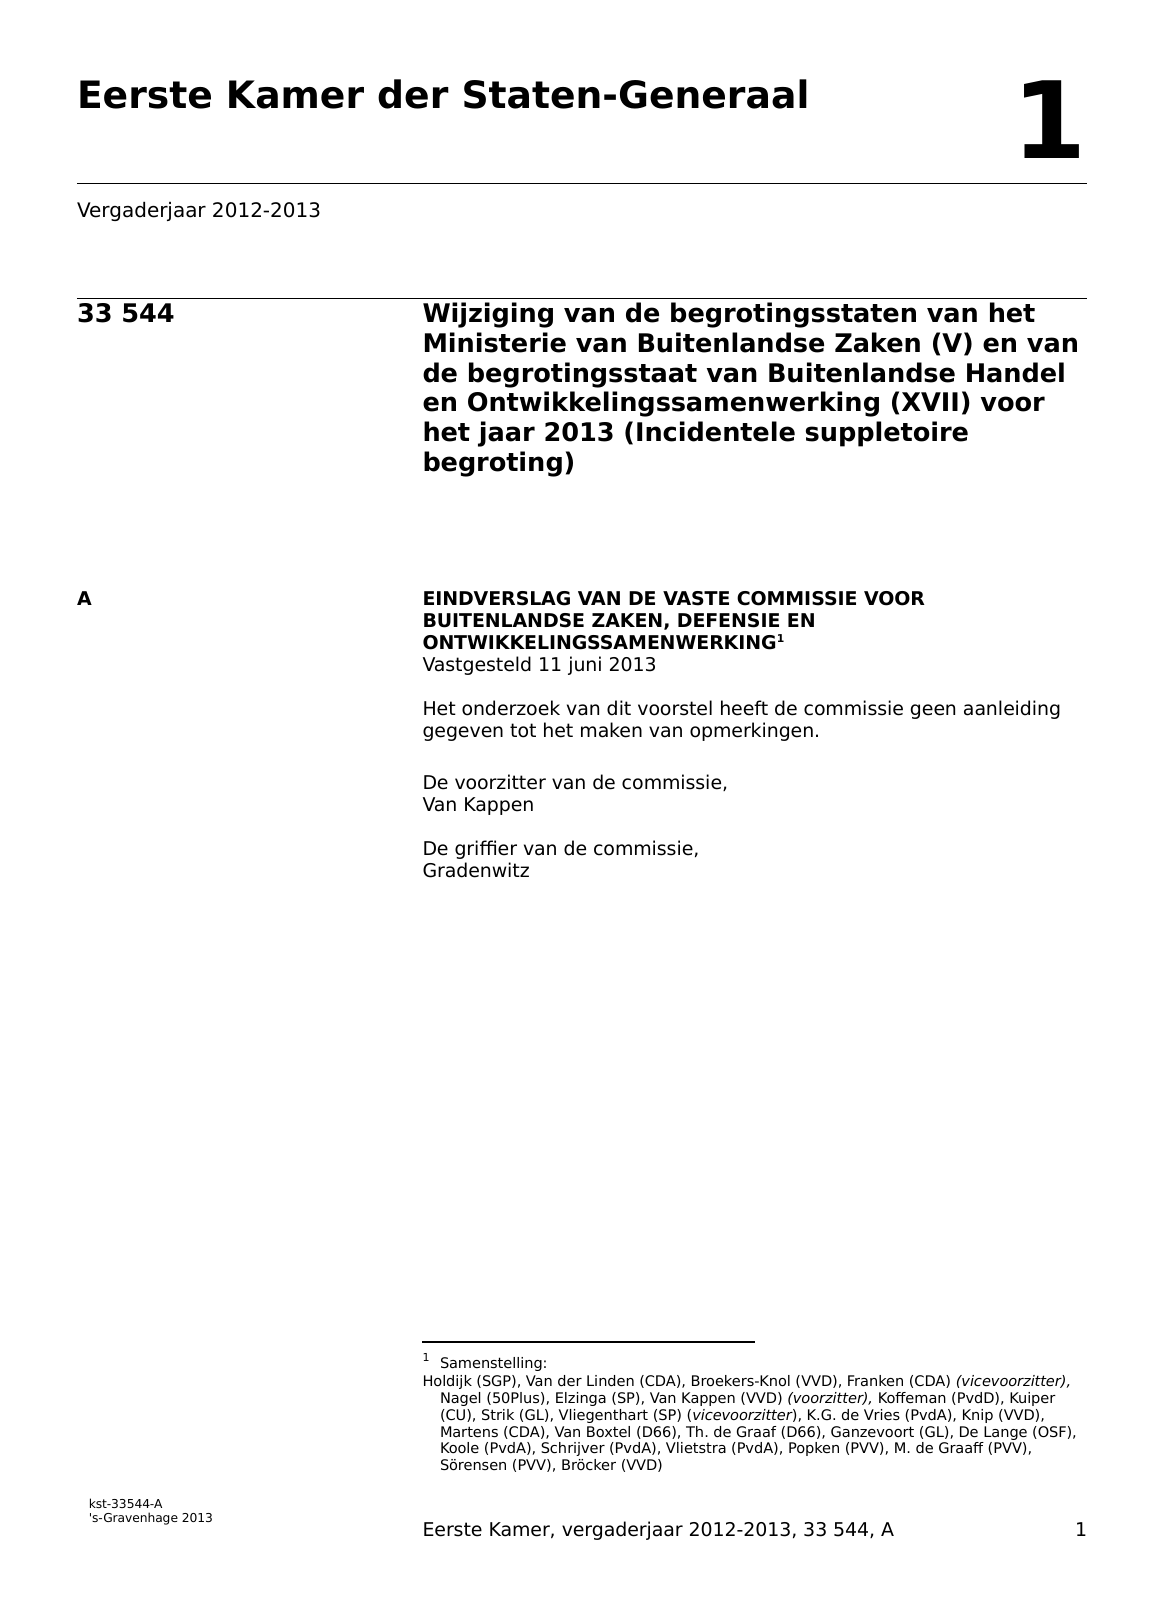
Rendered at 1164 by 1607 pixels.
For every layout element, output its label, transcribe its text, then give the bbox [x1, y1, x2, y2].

text De voorzitter van de commissie, Van Kappen [422, 772, 1087, 816]
subtitle A EINDVERSLAG VAN DE VASTE COMMISSIE VOOR BUITENLANDSE ZAKEN, DEFENSIE EN ONTWIKKELINGSSAMENWERKING [77, 588, 1087, 654]
text Samenstelling: [422, 1351, 1087, 1373]
text Holdijk (SGP), Van der Linden (CDA), Broekers-Knol (VVD), Franken (CDA) (vicevoorzitter), Nagel (50Plus), Elzinga (SP), Van Kappen (VVD) (voorzitter), Koffeman (PvdD), Kuiper (CU), Strik (GL), Vliegenthart (SP) (vicevoorzitter), K.G. de Vries (PvdA), Knip (VVD), Martens (CDA), Van Boxtel (D66), Th. de Graaf (D66), Ganzevoort (GL), De Lange (OSF), Koole (PvdA), Schrijver (PvdA), Vlietstra (PvdA), Popken (PVV), M. de Graaff (PVV), Sörensen (PVV), Bröcker (VVD) [422, 1373, 1087, 1474]
text 's-Gravenhage 2013 [88, 1511, 323, 1525]
table_header Eerste Kamer der Staten-Generaal [77, 59, 886, 183]
subtitle 33 544 Wijziging van de begrotingsstaten van het Ministerie van Buitenlandse Zaken (V) en van de begrotingsstaat van Buitenlandse Handel en Ontwikkelingssamenwerking (XVII) voor het jaar 2013 (Incidentele suppletoire begroting) [77, 299, 1087, 477]
text De griffier van de commissie, Gradenwitz [422, 838, 1087, 882]
table_cell Vergaderjaar 2012-2013 [77, 184, 1087, 298]
table_header 1 [886, 59, 1087, 183]
text Het onderzoek van dit voorstel heeft de commissie geen aanleiding gegeven tot het maken van opmerkingen. [422, 698, 1087, 742]
text kst-33544-A [88, 1497, 323, 1511]
text Vastgesteld 11 juni 2013 [422, 654, 1087, 676]
